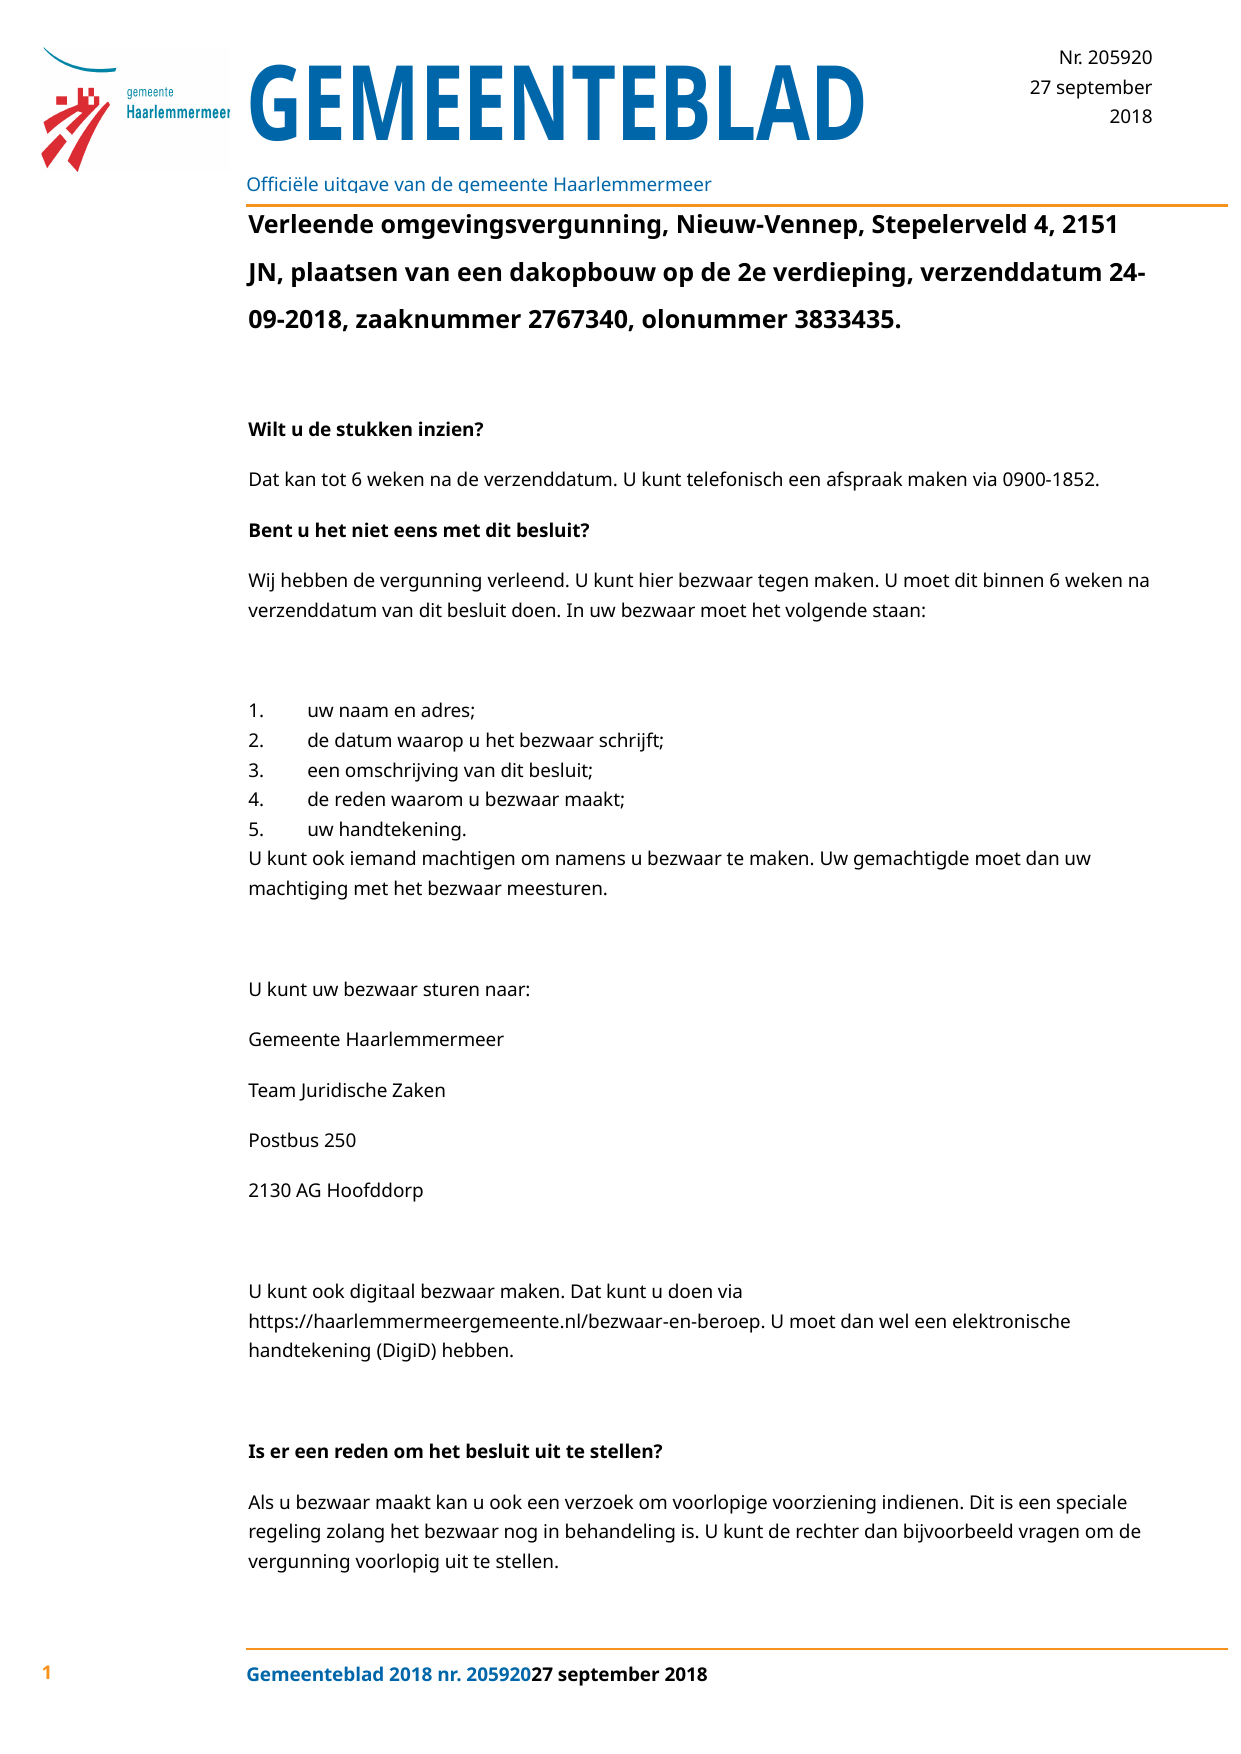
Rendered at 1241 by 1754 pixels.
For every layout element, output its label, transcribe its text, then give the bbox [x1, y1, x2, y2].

text Is er een reden om het besluit uit te stellen? [248, 1438, 1152, 1464]
list uw naam en adres; [248, 698, 1152, 723]
text Wij hebben de vergunning verleend. U kunt hier bezwaar tegen maken. U moet dit binnen 6 weken na verzenddatum van dit besluit doen. In uw bezwaar moet het volgende staan: [248, 567, 1152, 622]
list een omschrijving van dit besluit; [248, 757, 1152, 782]
list de datum waarop u het bezwaar schrijft; [248, 727, 1152, 753]
list de reden waarom u bezwaar maakt; [248, 786, 1152, 812]
text Team Juridische Zaken [248, 1077, 1152, 1102]
text U kunt uw bezwaar sturen naar: [248, 976, 1152, 1002]
list uw handtekening. [248, 816, 1152, 842]
text Wilt u de stukken inzien? [248, 416, 1152, 442]
text Bent u het niet eens met dit besluit? [248, 517, 1152, 542]
text Dat kan tot 6 weken na de verzenddatum. U kunt telefonisch een afspraak maken via 0900-1852. [248, 466, 1152, 492]
text Postbus 250 [248, 1127, 1152, 1153]
text 2130 AG Hoofddorp [248, 1178, 1152, 1203]
text Verleende omgevingsvergunning, Nieuw-Vennep, Stepelerveld 4, 2151 JN, plaatsen van een dakopbouw op de 2e verdieping, verzenddatum 24-09-2018, zaaknummer 2767340, olonummer 3833435. [248, 207, 1152, 336]
text Gemeente Haarlemmermeer [248, 1026, 1152, 1052]
text U kunt ook iemand machtigen om namens u bezwaar te maken. Uw gemachtigde moet dan uw machtiging met het bezwaar meesturen. [248, 846, 1152, 901]
text U kunt ook digitaal bezwaar maken. Dat kunt u doen via https://haarlemmermeergemeente.nl/bezwaar-en-beroep. U moet dan wel een elektronische handtekening (DigiD) hebben. [248, 1278, 1152, 1363]
text Als u bezwaar maakt kan u ook een verzoek om voorlopige voorziening indienen. Dit is een speciale regeling zolang het bezwaar nog in behandeling is. U kunt de rechter dan bijvoorbeeld vragen om de vergunning voorlopig uit te stellen. [248, 1489, 1152, 1574]
picture [41, 47, 231, 172]
